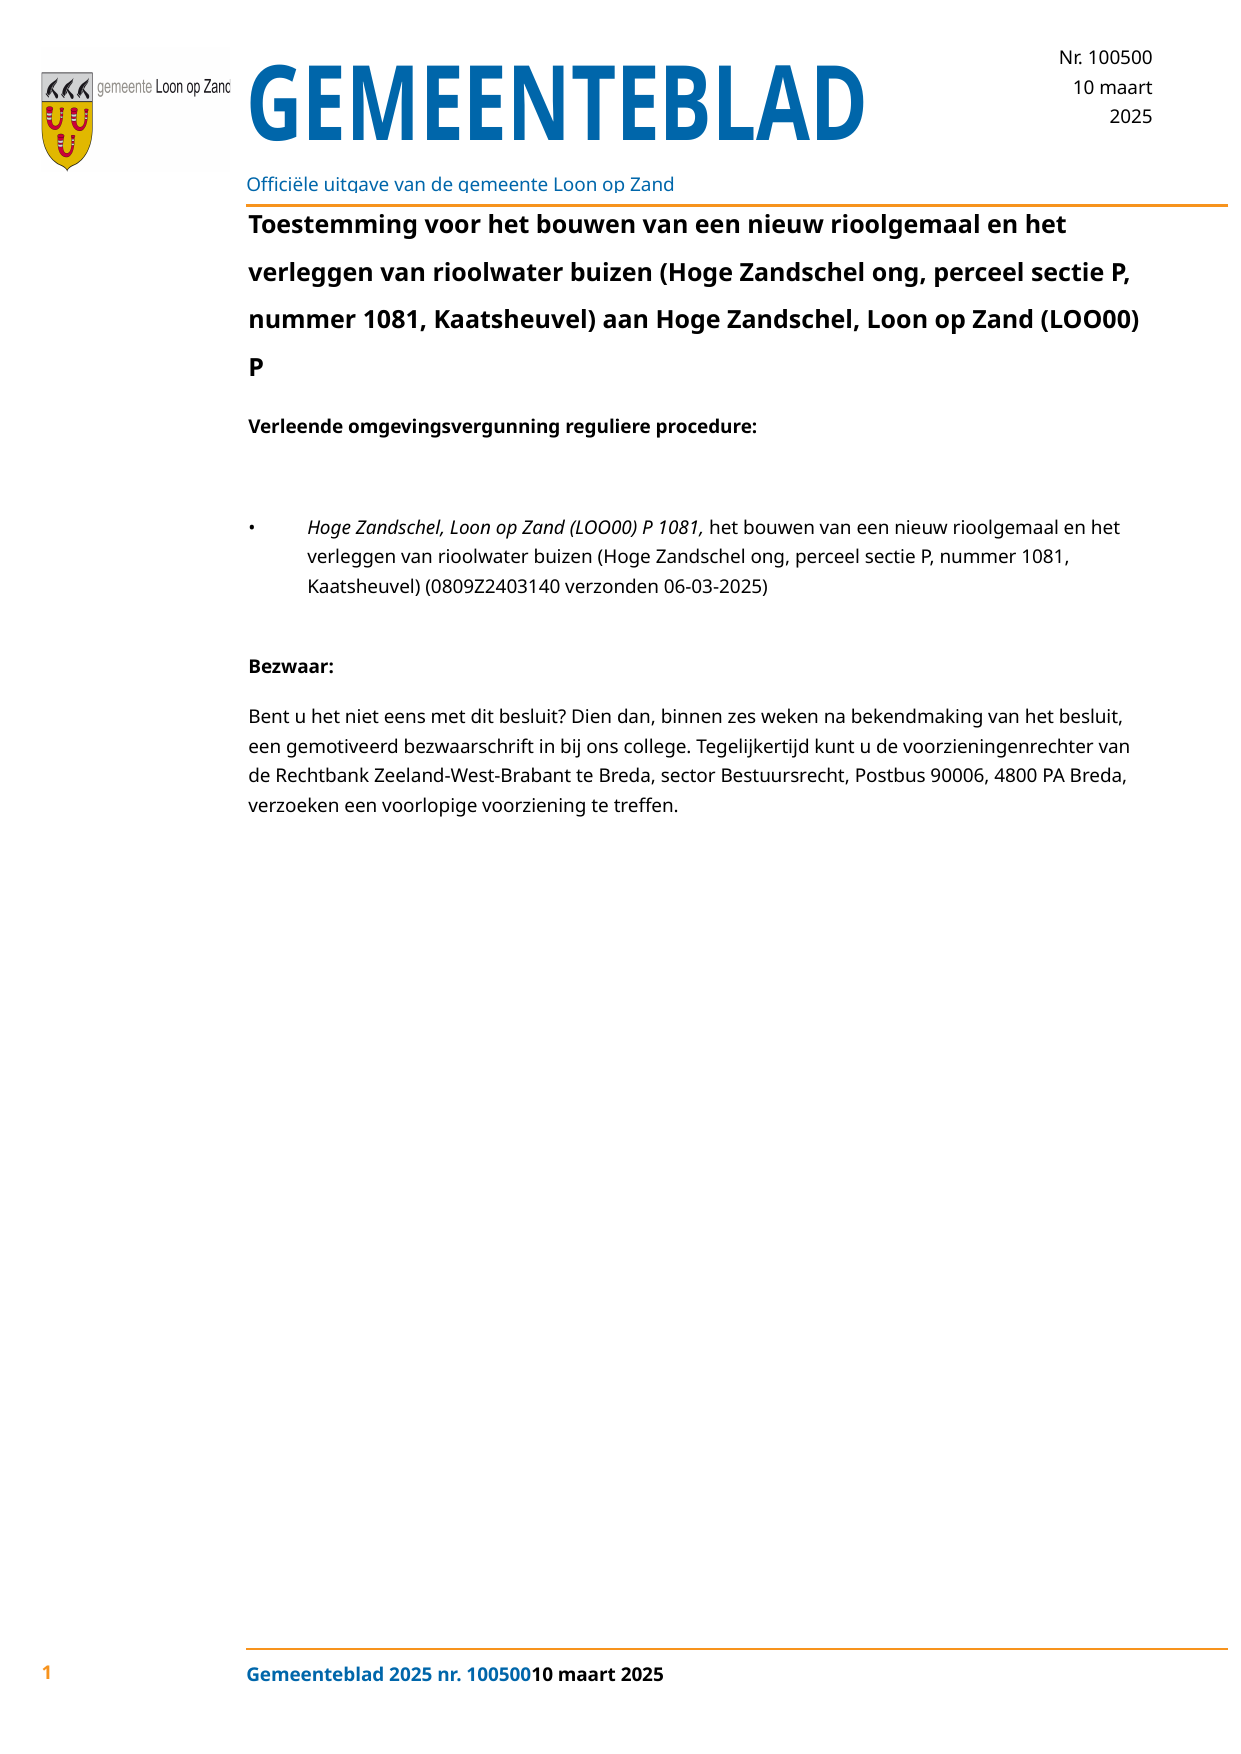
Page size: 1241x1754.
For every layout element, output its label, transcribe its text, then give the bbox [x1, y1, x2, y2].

text Bent u het niet eens met dit besluit? Dien dan, binnen zes weken na bekendmaking van het besluit, een gemotiveerd bezwaarschrift in bij ons college. Tegelijkertijd kunt u de voorzieningenrechter van de Rechtbank Zeeland-West-Brabant te Breda, sector Bestuursrecht, Postbus 90006, 4800 PA Breda, verzoeken een voorlopige voorziening te treffen. [248, 703, 1152, 818]
picture [41, 47, 231, 172]
text Verleende omgevingsvergunning reguliere procedure: [248, 413, 1152, 439]
list Hoge Zandschel, Loon op Zand (LOO00) P 1081, het bouwen van een nieuw rioolgemaal en het verleggen van rioolwater buizen (Hoge Zandschel ong, perceel sectie P, nummer 1081, Kaatsheuvel) (0809Z2403140 verzonden 06-03-2025) [248, 514, 1152, 599]
text Toestemming voor het bouwen van een nieuw rioolgemaal en het verleggen van rioolwater buizen (Hoge Zandschel ong, perceel sectie P, nummer 1081, Kaatsheuvel) aan Hoge Zandschel, Loon op Zand (LOO00) P [248, 207, 1152, 384]
text Bezwaar: [248, 653, 1152, 679]
